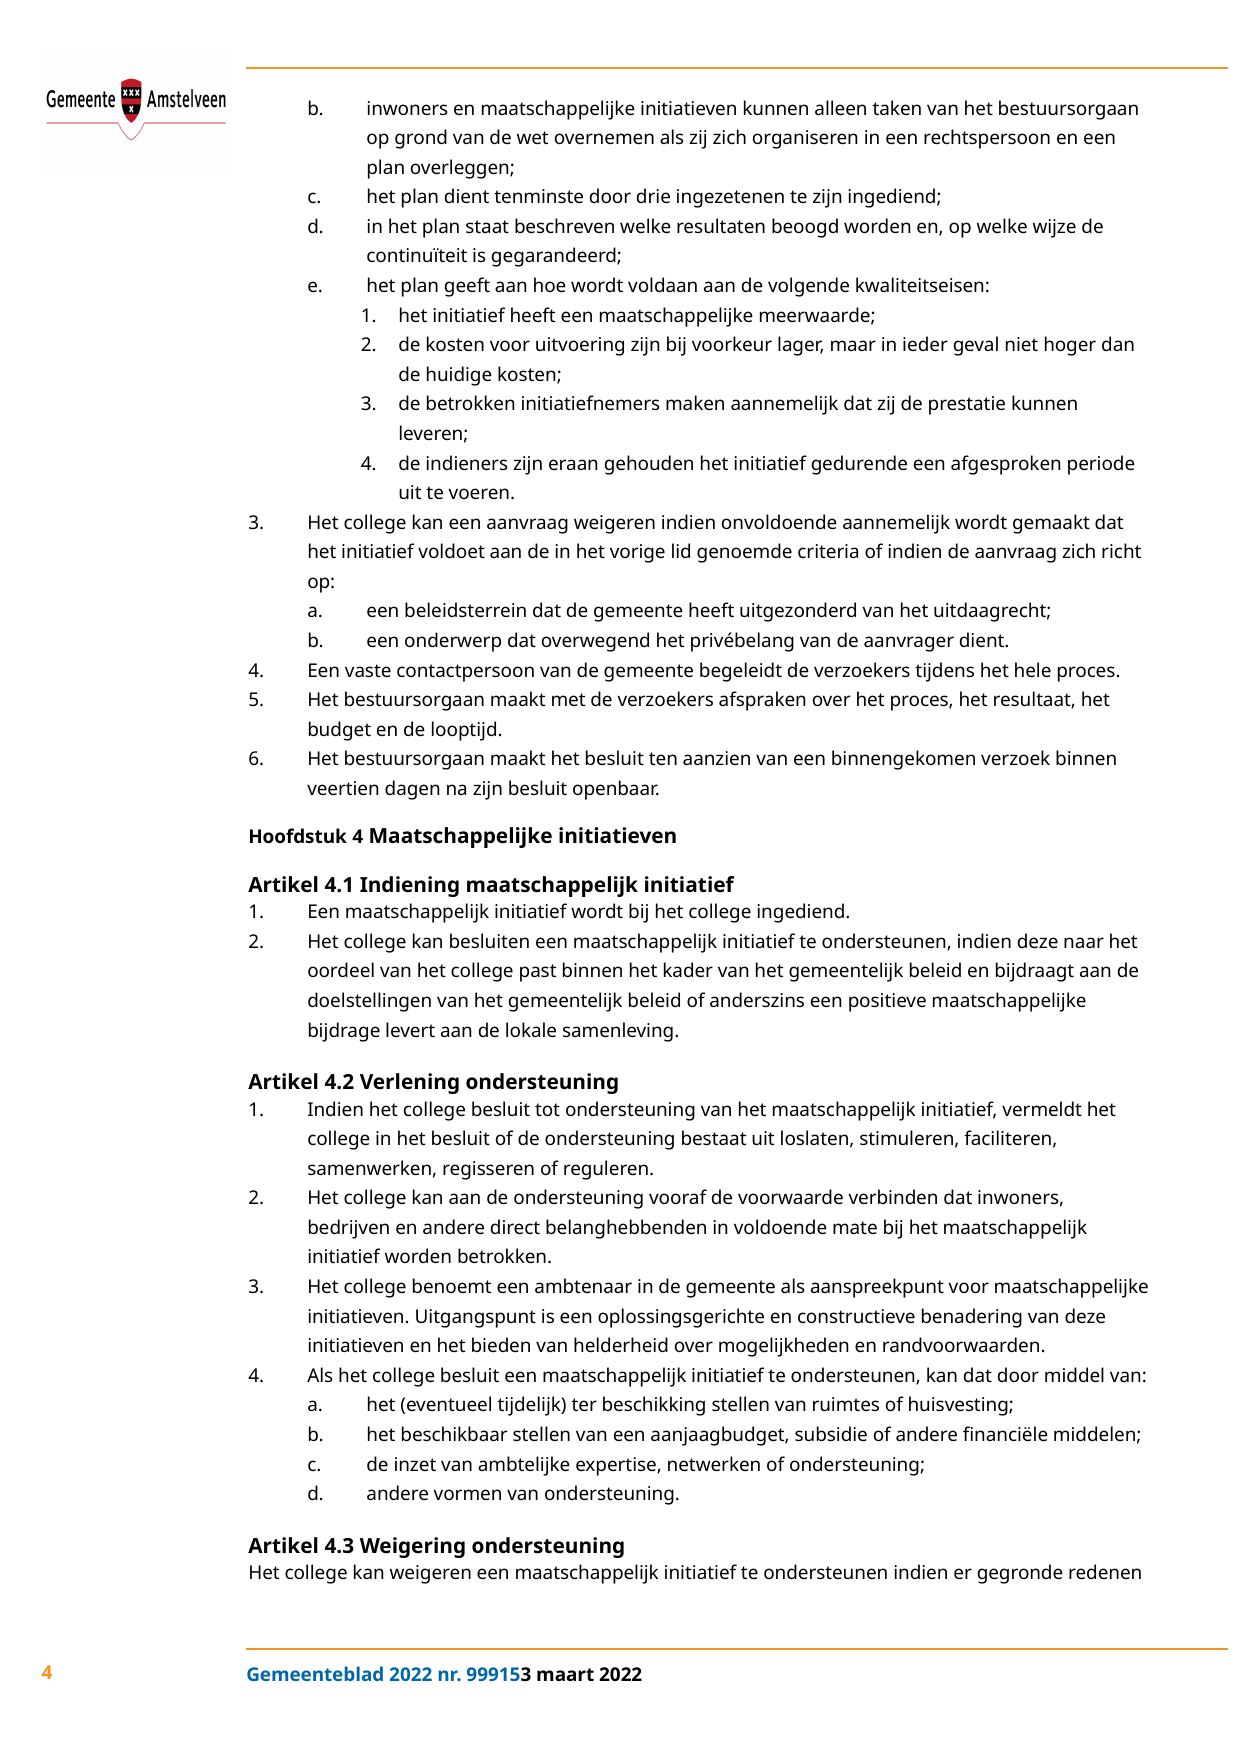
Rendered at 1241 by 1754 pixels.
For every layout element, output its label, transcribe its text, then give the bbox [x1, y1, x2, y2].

list de betrokken initiatiefnemers maken aannemelijk dat zij de prestatie kunnen leveren; [361, 391, 1152, 446]
text Artikel 4.1 Indiening maatschappelijk initiatief [248, 870, 1152, 898]
list een onderwerp dat overwegend het privébelang van de aanvrager dient. [307, 627, 1152, 653]
text Het college kan weigeren een maatschappelijk initiatief te ondersteunen indien er gegronde redenen [248, 1559, 1152, 1585]
list andere vormen van ondersteuning. [307, 1480, 1152, 1506]
list Het college kan aan de ondersteuning vooraf de voorwaarde verbinden dat inwoners, bedrijven en andere direct belanghebbenden in voldoende mate bij het maatschappelijk initiatief worden betrokken. [248, 1184, 1152, 1269]
list het (eventueel tijdelijk) ter beschikking stellen van ruimtes of huisvesting; [307, 1392, 1152, 1417]
list het beschikbaar stellen van een aanjaagbudget, subsidie of andere financiële middelen; [307, 1421, 1152, 1447]
text Artikel 4.2 Verlening ondersteuning [248, 1067, 1152, 1096]
list de inzet van ambtelijke expertise, netwerken of ondersteuning; [307, 1451, 1152, 1476]
list Als het college besluit een maatschappelijk initiatief te ondersteunen, kan dat door middel van: [248, 1362, 1152, 1388]
list Het college benoemt een ambtenaar in de gemeente als aanspreekpunt voor maatschappelijke initiatieven. Uitgangspunt is een oplossingsgerichte en constructieve benadering van deze initiatieven en het bieden van helderheid over mogelijkheden en randvoorwaarden. [248, 1273, 1152, 1358]
list de kosten voor uitvoering zijn bij voorkeur lager, maar in ieder geval niet hoger dan de huidige kosten; [361, 331, 1152, 387]
picture [41, 47, 231, 172]
list het plan dient tenminste door drie ingezetenen te zijn ingediend; [307, 183, 1152, 209]
list Het college kan besluiten een maatschappelijk initiatief te ondersteunen, indien deze naar het oordeel van het college past binnen het kader van het gemeentelijk beleid en bijdraagt aan de doelstellingen van het gemeentelijk beleid of anderszins een positieve maatschappelijke bijdrage levert aan de lokale samenleving. [248, 928, 1152, 1043]
list in het plan staat beschreven welke resultaten beoogd worden en, op welke wijze de continuïteit is gegarandeerd; [307, 213, 1152, 268]
list Een vaste contactpersoon van de gemeente begeleidt de verzoekers tijdens het hele proces. [248, 657, 1152, 683]
list inwoners en maatschappelijke initiatieven kunnen alleen taken van het bestuursorgaan op grond van de wet overnemen als zij zich organiseren in een rechtspersoon en een plan overleggen; [307, 95, 1152, 180]
list Een maatschappelijk initiatief wordt bij het college ingediend. [248, 898, 1152, 924]
list Het bestuursorgaan maakt met de verzoekers afspraken over het proces, het resultaat, het budget en de looptijd. [248, 686, 1152, 742]
text Artikel 4.3 Weigering ondersteuning [248, 1531, 1152, 1559]
list het initiatief heeft een maatschappelijke meerwaarde; [361, 302, 1152, 328]
list Het college kan een aanvraag weigeren indien onvoldoende aannemelijk wordt gemaakt dat het initiatief voldoet aan de in het vorige lid genoemde criteria of indien de aanvraag zich richt op: [248, 509, 1152, 594]
list een beleidsterrein dat de gemeente heeft uitgezonderd van het uitdaagrecht; [307, 598, 1152, 623]
list Het bestuursorgaan maakt het besluit ten aanzien van een binnengekomen verzoek binnen veertien dagen na zijn besluit openbaar. [248, 746, 1152, 801]
list Indien het college besluit tot ondersteuning van het maatschappelijk initiatief, vermeldt het college in het besluit of de ondersteuning bestaat uit loslaten, stimuleren, faciliteren, samenwerken, regisseren of reguleren. [248, 1096, 1152, 1181]
list de indieners zijn eraan gehouden het initiatief gedurende een afgesproken periode uit te voeren. [361, 450, 1152, 505]
text Hoofdstuk 4 Maatschappelijke initiatieven [248, 821, 1152, 849]
list het plan geeft aan hoe wordt voldaan aan de volgende kwaliteitseisen: [307, 272, 1152, 298]
